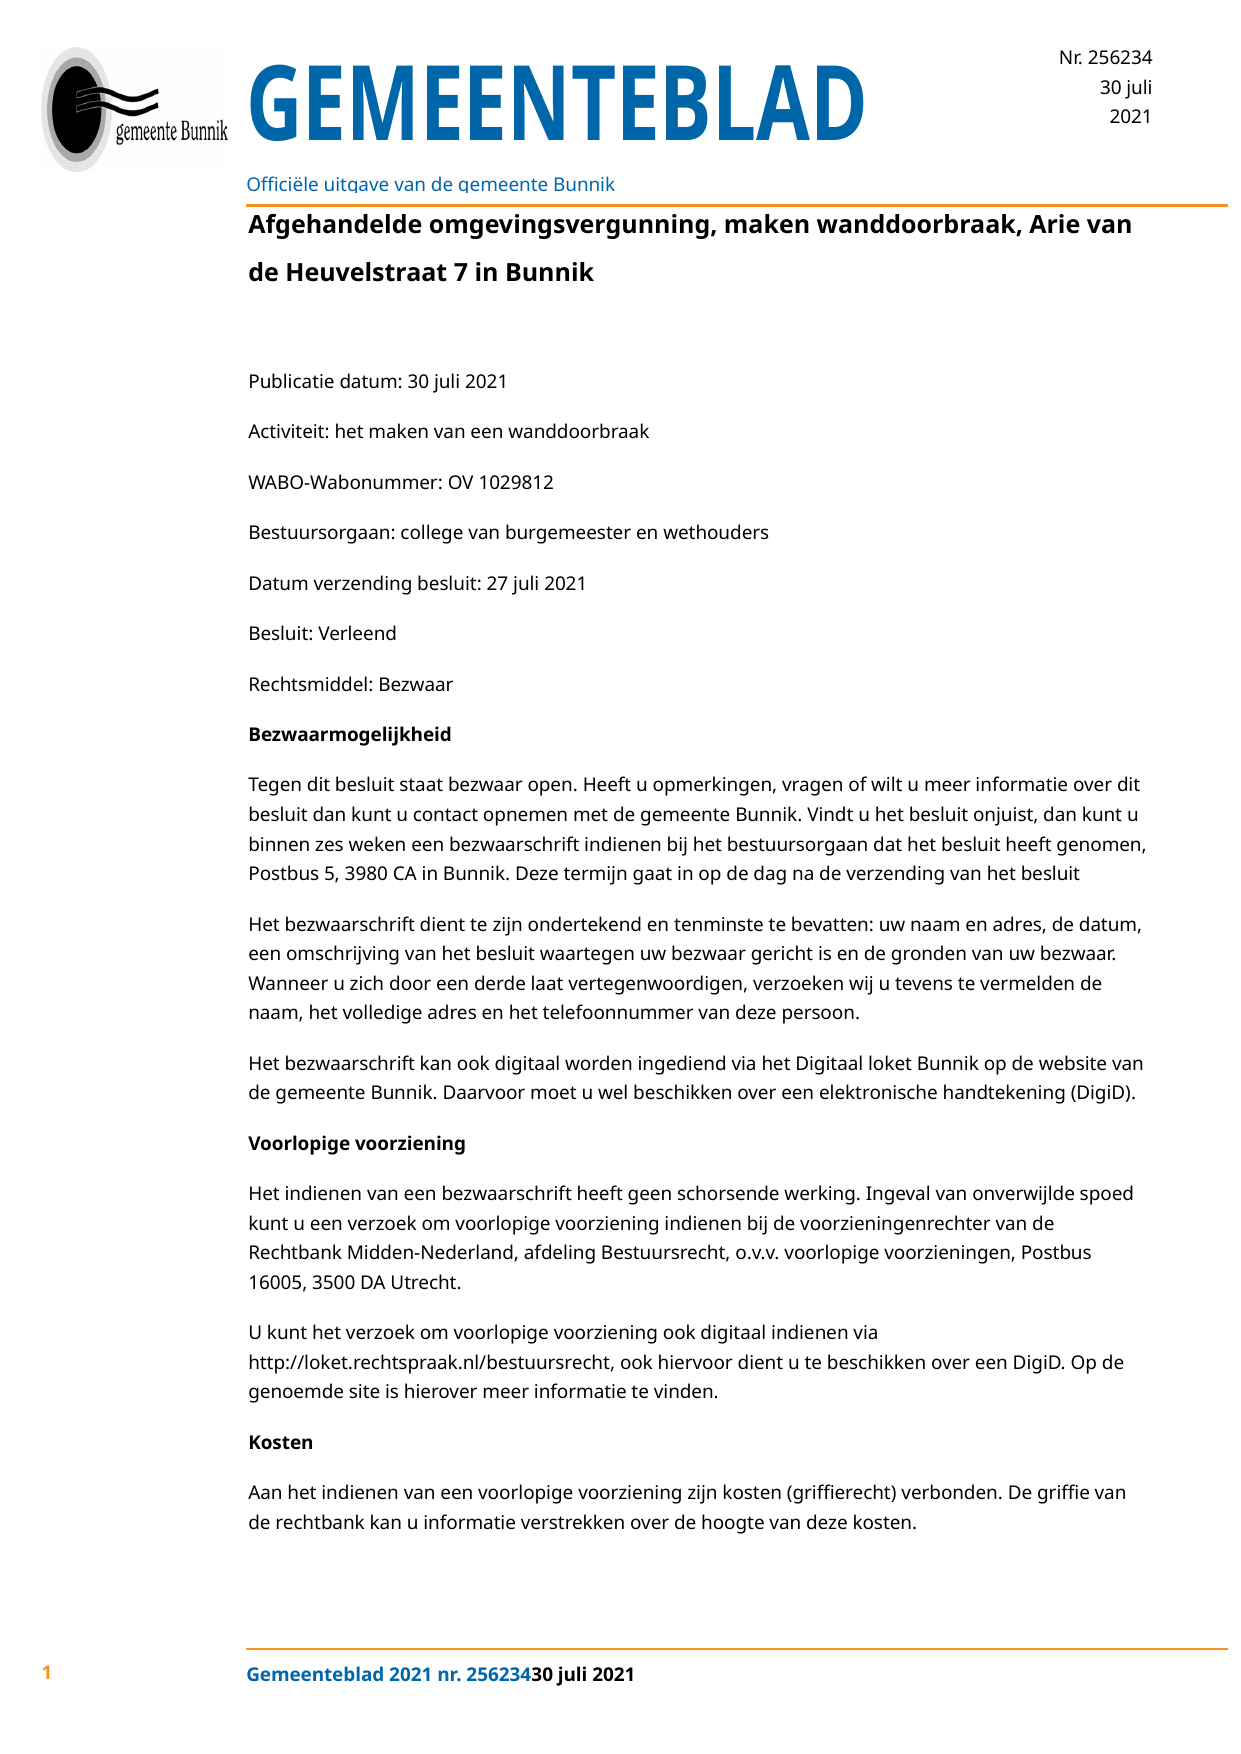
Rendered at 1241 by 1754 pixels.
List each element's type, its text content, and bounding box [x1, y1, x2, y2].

text Voorlopige voorziening [248, 1130, 1152, 1156]
text Datum verzending besluit: 27 juli 2021 [248, 570, 1152, 596]
text Het bezwaarschrift dient te zijn ondertekend en tenminste te bevatten: uw naam en adres, de datum, een omschrijving van het besluit waartegen uw bezwaar gericht is en de gronden van uw bezwaar. Wanneer u zich door een derde laat vertegenwoordigen, verzoeken wij u tevens te vermelden de naam, het volledige adres en het telefoonnummer van deze persoon. [248, 911, 1152, 1025]
text Besluit: Verleend [248, 620, 1152, 646]
text Activiteit: het maken van een wanddoorbraak [248, 419, 1152, 444]
text WABO-Wabonummer: OV 1029812 [248, 469, 1152, 495]
text Bestuursorgaan: college van burgemeester en wethouders [248, 519, 1152, 545]
picture [41, 47, 231, 172]
text U kunt het verzoek om voorlopige voorziening ook digitaal indienen via http://loket.rechtspraak.nl/bestuursrecht, ook hiervoor dient u te beschikken over een DigiD. Op de genoemde site is hierover meer informatie te vinden. [248, 1319, 1152, 1404]
text Bezwaarmogelijkheid [248, 721, 1152, 747]
text Publicatie datum: 30 juli 2021 [248, 368, 1152, 394]
text Rechtsmiddel: Bezwaar [248, 671, 1152, 697]
text Afgehandelde omgevingsvergunning, maken wanddoorbraak, Arie van de Heuvelstraat 7 in Bunnik [248, 207, 1152, 288]
text Kosten [248, 1429, 1152, 1455]
text Aan het indienen van een voorlopige voorziening zijn kosten (griffierecht) verbonden. De griffie van de rechtbank kan u informatie verstrekken over de hoogte van deze kosten. [248, 1479, 1152, 1535]
text Het indienen van een bezwaarschrift heeft geen schorsende werking. Ingeval van onverwijlde spoed kunt u een verzoek om voorlopige voorziening indienen bij de voorzieningenrechter van de Rechtbank Midden-Nederland, afdeling Bestuursrecht, o.v.v. voorlopige voorzieningen, Postbus 16005, 3500 DA Utrecht. [248, 1180, 1152, 1295]
text Het bezwaarschrift kan ook digitaal worden ingediend via het Digitaal loket Bunnik op de website van de gemeente Bunnik. Daarvoor moet u wel beschikken over een elektronische handtekening (DigiD). [248, 1050, 1152, 1105]
text Tegen dit besluit staat bezwaar open. Heeft u opmerkingen, vragen of wilt u meer informatie over dit besluit dan kunt u contact opnemen met de gemeente Bunnik. Vindt u het besluit onjuist, dan kunt u binnen zes weken een bezwaarschrift indienen bij het bestuursorgaan dat het besluit heeft genomen, Postbus 5, 3980 CA in Bunnik. Deze termijn gaat in op de dag na de verzending van het besluit [248, 772, 1152, 886]
